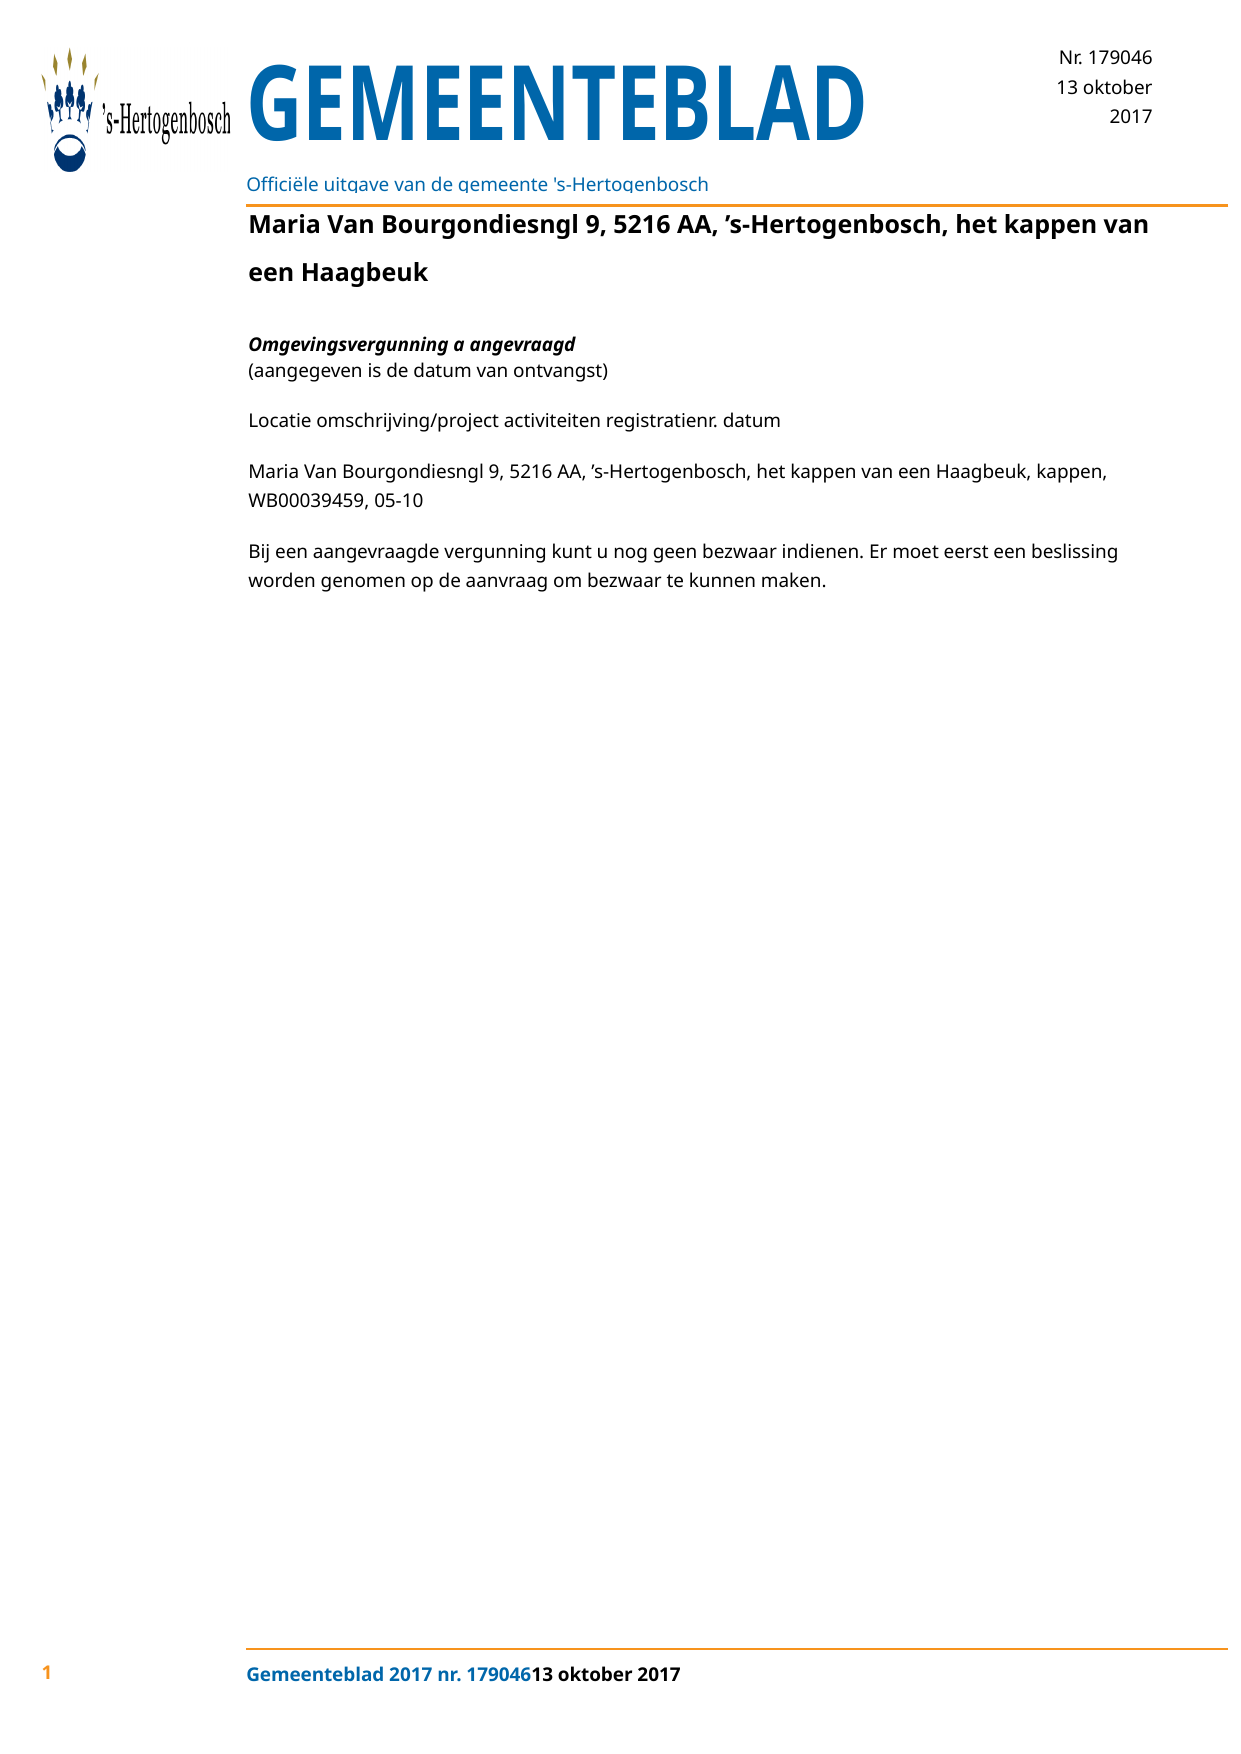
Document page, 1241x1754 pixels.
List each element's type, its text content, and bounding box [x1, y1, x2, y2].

picture [41, 47, 231, 172]
text Omgevingsvergunning a angevraagd [248, 331, 1152, 357]
text (aangegeven is de datum van ontvangst) [248, 357, 1152, 383]
text Maria Van Bourgondiesngl 9, 5216 AA, ’s-Hertogenbosch, het kappen van een Haagbeuk, kappen, WB00039459, 05-10 [248, 458, 1152, 513]
text Bij een aangevraagde vergunning kunt u nog geen bezwaar indienen. Er moet eerst een beslissing worden genomen op de aanvraag om bezwaar te kunnen maken. [248, 538, 1152, 593]
text Maria Van Bourgondiesngl 9, 5216 AA, ’s-Hertogenbosch, het kappen van een Haagbeuk [248, 207, 1152, 288]
text Locatie omschrijving/project activiteiten registratienr. datum [248, 408, 1152, 433]
